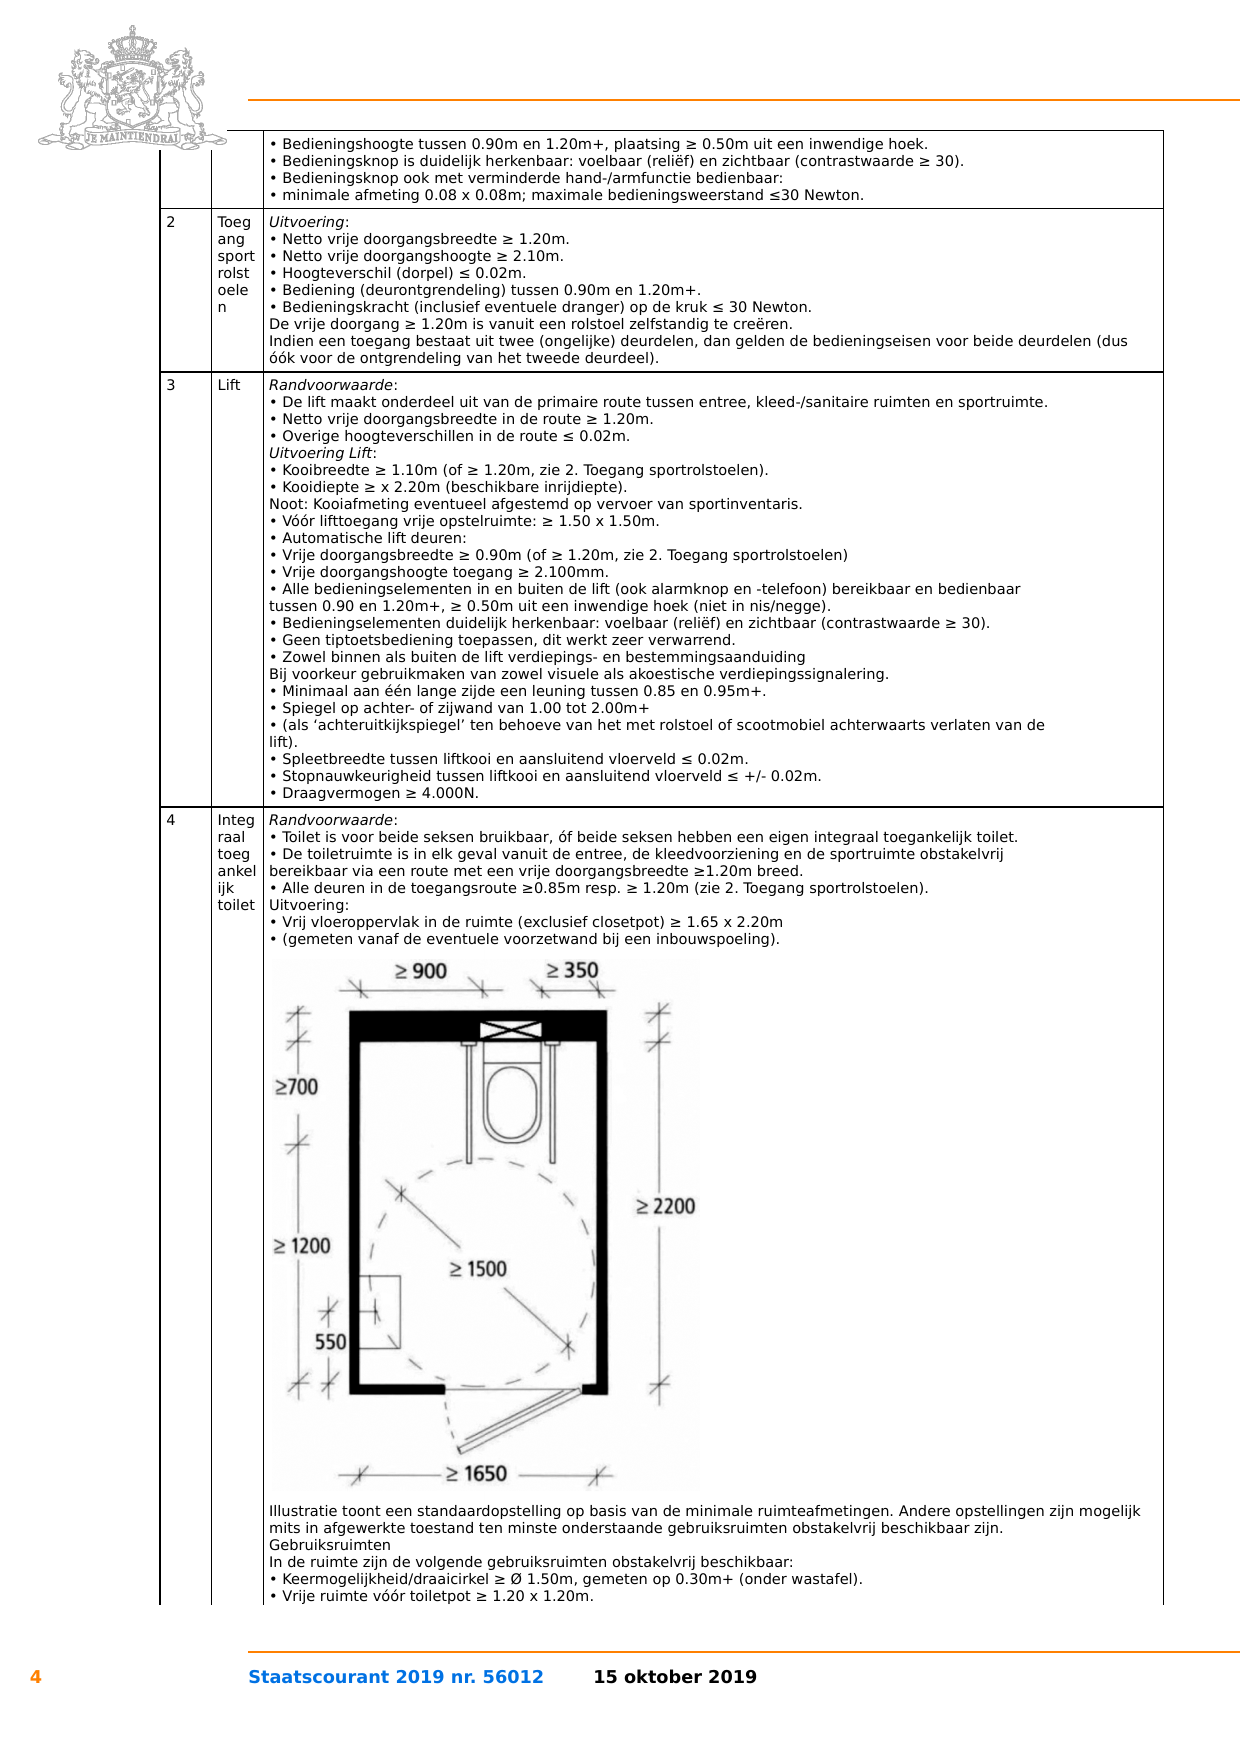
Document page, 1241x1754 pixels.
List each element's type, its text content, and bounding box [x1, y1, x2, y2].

table_cell 3 [161, 373, 211, 806]
table_cell Randvoorwaarde: • Toilet is voor beide seksen bruikbaar, óf beide seksen hebben een eigen integraal toegankelijk toilet. • De toiletruimte is in elk geval vanuit de entree, de kleedvoorziening en de sportruimte obstakelvrij bereikbaar via een route met een vrije doorgangsbreedte ≥1.20m breed. • Alle deuren in de toegangsroute ≥0.85m resp. ≥ 1.20m (zie 2. Toegang sportrolstoelen). Uitvoering: • Vrij vloeroppervlak in de ruimte (exclusief closetpot) ≥ 1.65 x 2.20m • (gemeten vanaf de eventuele voorzetwand bij een inbouwspoeling). Illustratie toont een standaardopstelling op basis van de minimale ruimteafmetingen. Andere opstellingen zijn mogelijk mits in afgewerkte toestand ten minste onderstaande gebruiksruimten obstakelvrij beschikbaar zijn. Gebruiksruimten In de ruimte zijn de volgende gebruiksruimten obstakelvrij beschikbaar: • Keermogelijkheid/draaicirkel ≥ Ø 1.50m, gemeten op 0.30m+ (onder wastafel). • Vrije ruimte vóór toiletpot ≥ 1.20 x 1.20m. [264, 808, 1163, 1605]
picture [268, 947, 700, 1503]
table_header • Bedieningshoogte tussen 0.90m en 1.20m+, plaatsing ≥ 0.50m uit een inwendige hoek. • Bedieningsknop is duidelijk herkenbaar: voelbaar (reliëf) en zichtbaar (contrastwaarde ≥ 30). • Bedieningsknop ook met verminderde hand-/armfunctie bedienbaar: • minimale afmeting 0.08 x 0.08m; maximale bedieningsweerstand ≤30 Newton. [264, 131, 1163, 208]
table_cell Integraal toegankelijk toilet [212, 808, 263, 1605]
table_cell Toegang sportrolstoelen [212, 209, 263, 371]
picture [38, 25, 227, 150]
table_cell Randvoorwaarde: • De lift maakt onderdeel uit van de primaire route tussen entree, kleed-/sanitaire ruimten en sportruimte. • Netto vrije doorgangsbreedte in de route ≥ 1.20m. • Overige hoogteverschillen in de route ≤ 0.02m. Uitvoering Lift: • Kooibreedte ≥ 1.10m (of ≥ 1.20m, zie 2. Toegang sportrolstoelen). • Kooidiepte ≥ x 2.20m (beschikbare inrijdiepte). Noot: Kooiafmeting eventueel afgestemd op vervoer van sportinventaris. • Vóór lifttoegang vrije opstelruimte: ≥ 1.50 x 1.50m. • Automatische lift deuren: • Vrije doorgangsbreedte ≥ 0.90m (of ≥ 1.20m, zie 2. Toegang sportrolstoelen) • Vrije doorgangshoogte toegang ≥ 2.100mm. • Alle bedieningselementen in en buiten de lift (ook alarmknop en -telefoon) bereikbaar en bedienbaar tussen 0.90 en 1.20m+, ≥ 0.50m uit een inwendige hoek (niet in nis/negge). • Bedieningselementen duidelijk herkenbaar: voelbaar (reliëf) en zichtbaar (contrastwaarde ≥ 30). • Geen tiptoetsbediening toepassen, dit werkt zeer verwarrend. • Zowel binnen als buiten de lift verdiepings- en bestemmingsaanduiding Bij voorkeur gebruikmaken van zowel visuele als akoestische verdiepingssignalering. • Minimaal aan één lange zijde een leuning tussen 0.85 en 0.95m+. • Spiegel op achter- of zijwand van 1.00 tot 2.00m+ • (als ‘achteruitkijkspiegel’ ten behoeve van het met rolstoel of scootmobiel achterwaarts verlaten van de lift). • Spleetbreedte tussen liftkooi en aansluitend vloerveld ≤ 0.02m. • Stopnauwkeurigheid tussen liftkooi en aansluitend vloerveld ≤ +/- 0.02m. • Draagvermogen ≥ 4.000N. [264, 373, 1163, 806]
table_cell Uitvoering: • Netto vrije doorgangsbreedte ≥ 1.20m. • Netto vrije doorgangshoogte ≥ 2.10m. • Hoogteverschil (dorpel) ≤ 0.02m. • Bediening (deurontgrendeling) tussen 0.90m en 1.20m+. • Bedieningskracht (inclusief eventuele dranger) op de kruk ≤ 30 Newton. De vrije doorgang ≥ 1.20m is vanuit een rolstoel zelfstandig te creëren. Indien een toegang bestaat uit twee (ongelijke) deurdelen, dan gelden de bedieningseisen voor beide deurdelen (dus óók voor de ontgrendeling van het tweede deurdeel). [264, 209, 1163, 371]
table_header [161, 150, 211, 208]
table_header [212, 131, 263, 208]
table_cell Lift [212, 373, 263, 806]
table_cell 2 [161, 209, 211, 371]
table_cell 4 [161, 808, 211, 1605]
